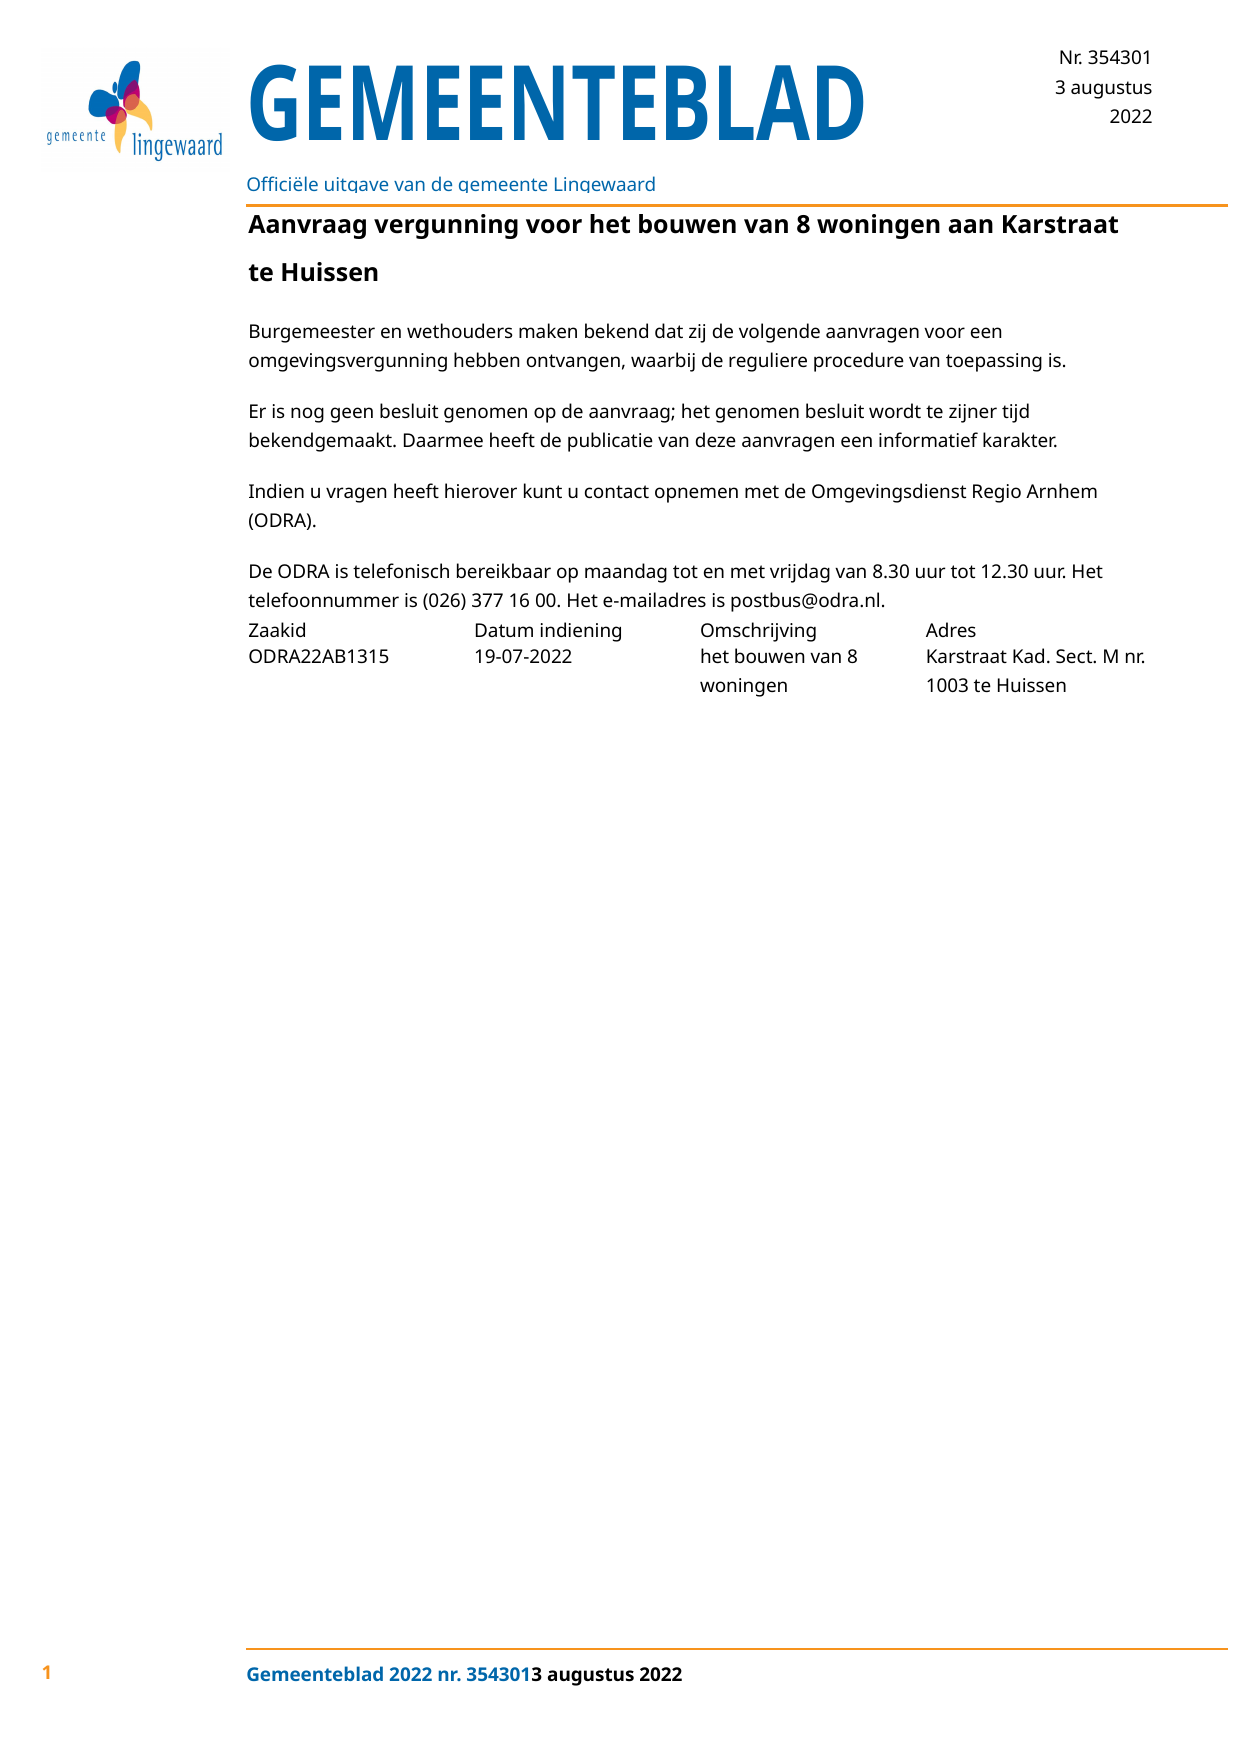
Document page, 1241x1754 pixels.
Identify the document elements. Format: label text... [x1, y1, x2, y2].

table_header Adres [926, 617, 1152, 643]
picture [41, 47, 231, 172]
table_cell Karstraat Kad. Sect. M nr. 1003 te Huissen [926, 643, 1152, 698]
text Er is nog geen besluit genomen op de aanvraag; het genomen besluit wordt te zijner tijd bekendgemaakt. Daarmee heeft de publicatie van deze aanvragen een informatief karakter. [248, 398, 1152, 453]
table_header Datum indiening [474, 617, 700, 643]
text De ODRA is telefonisch bereikbaar op maandag tot en met vrijdag van 8.30 uur tot 12.30 uur. Het telefoonnummer is (026) 377 16 00. Het e-mailadres is postbus@odra.nl. [248, 558, 1152, 613]
table_header Zaakid [248, 617, 474, 643]
table_cell 19-07-2022 [474, 643, 700, 698]
table_header Omschrijving [700, 617, 926, 643]
table_cell ODRA22AB1315 [248, 643, 474, 698]
text Indien u vragen heeft hierover kunt u contact opnemen met de Omgevingsdienst Regio Arnhem (ODRA). [248, 478, 1152, 533]
text Burgemeester en wethouders maken bekend dat zij de volgende aanvragen voor een omgevingsvergunning hebben ontvangen, waarbij de reguliere procedure van toepassing is. [248, 318, 1152, 373]
text Aanvraag vergunning voor het bouwen van 8 woningen aan Karstraat te Huissen [248, 207, 1152, 288]
table_cell het bouwen van 8 woningen [700, 643, 926, 698]
